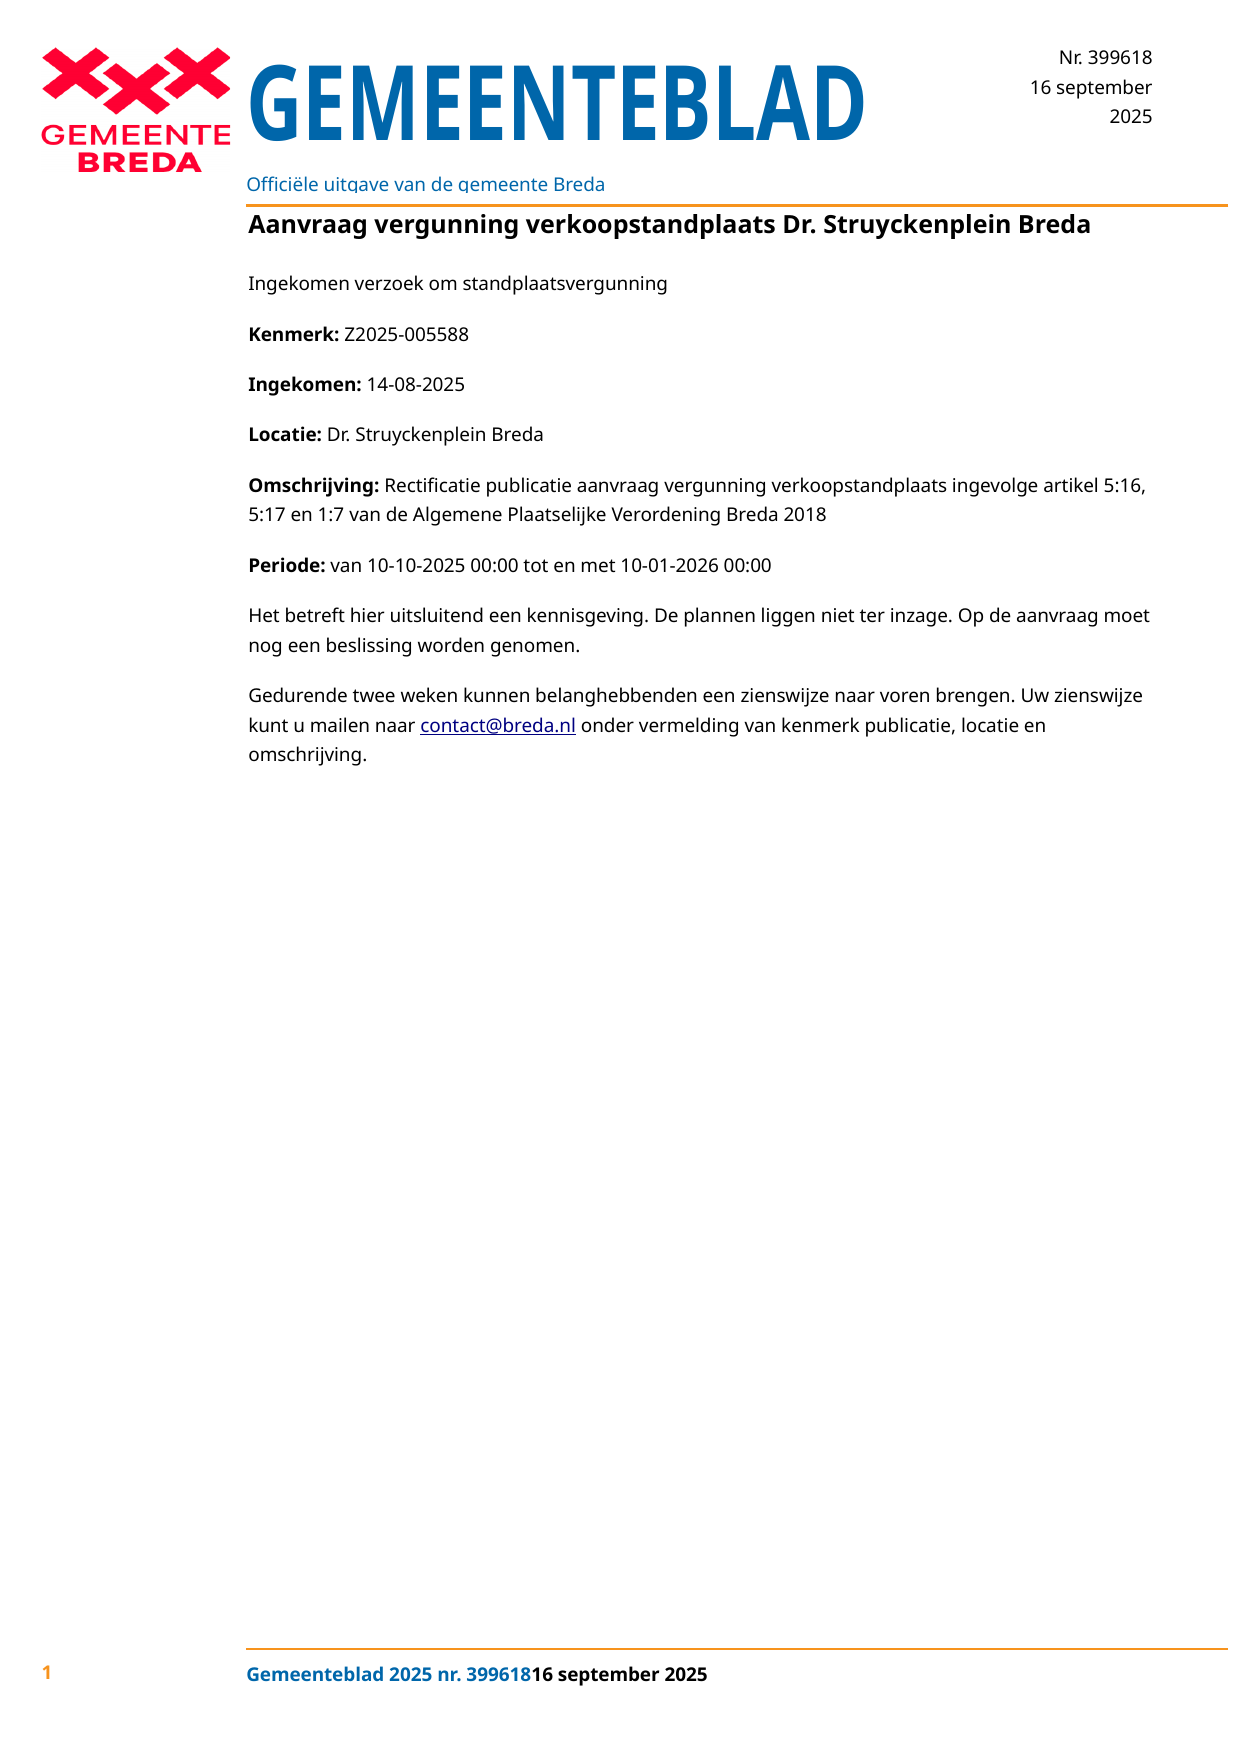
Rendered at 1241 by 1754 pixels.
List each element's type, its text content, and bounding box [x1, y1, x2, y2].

text Omschrijving: Rectificatie publicatie aanvraag vergunning verkoopstandplaats ingevolge artikel 5:16, 5:17 en 1:7 van de Algemene Plaatselijke Verordening Breda 2018 [248, 472, 1152, 527]
picture [41, 47, 231, 172]
text Kenmerk: Z2025-005588 [248, 321, 1152, 346]
text Het betreft hier uitsluitend een kennisgeving. De plannen liggen niet ter inzage. Op de aanvraag moet nog een beslissing worden genomen. [248, 602, 1152, 658]
text Locatie: Dr. Struyckenplein Breda [248, 422, 1152, 447]
text Aanvraag vergunning verkoopstandplaats Dr. Struyckenplein Breda [248, 207, 1152, 241]
text Gedurende twee weken kunnen belanghebbenden een zienswijze naar voren brengen. Uw zienswijze kunt u mailen naar contact@breda.nl onder vermelding van kenmerk publicatie, locatie en omschrijving. [248, 682, 1152, 767]
text Ingekomen: 14-08-2025 [248, 371, 1152, 397]
text Periode: van 10-10-2025 00:00 tot en met 10-01-2026 00:00 [248, 552, 1152, 578]
text Ingekomen verzoek om standplaatsvergunning [248, 270, 1152, 296]
